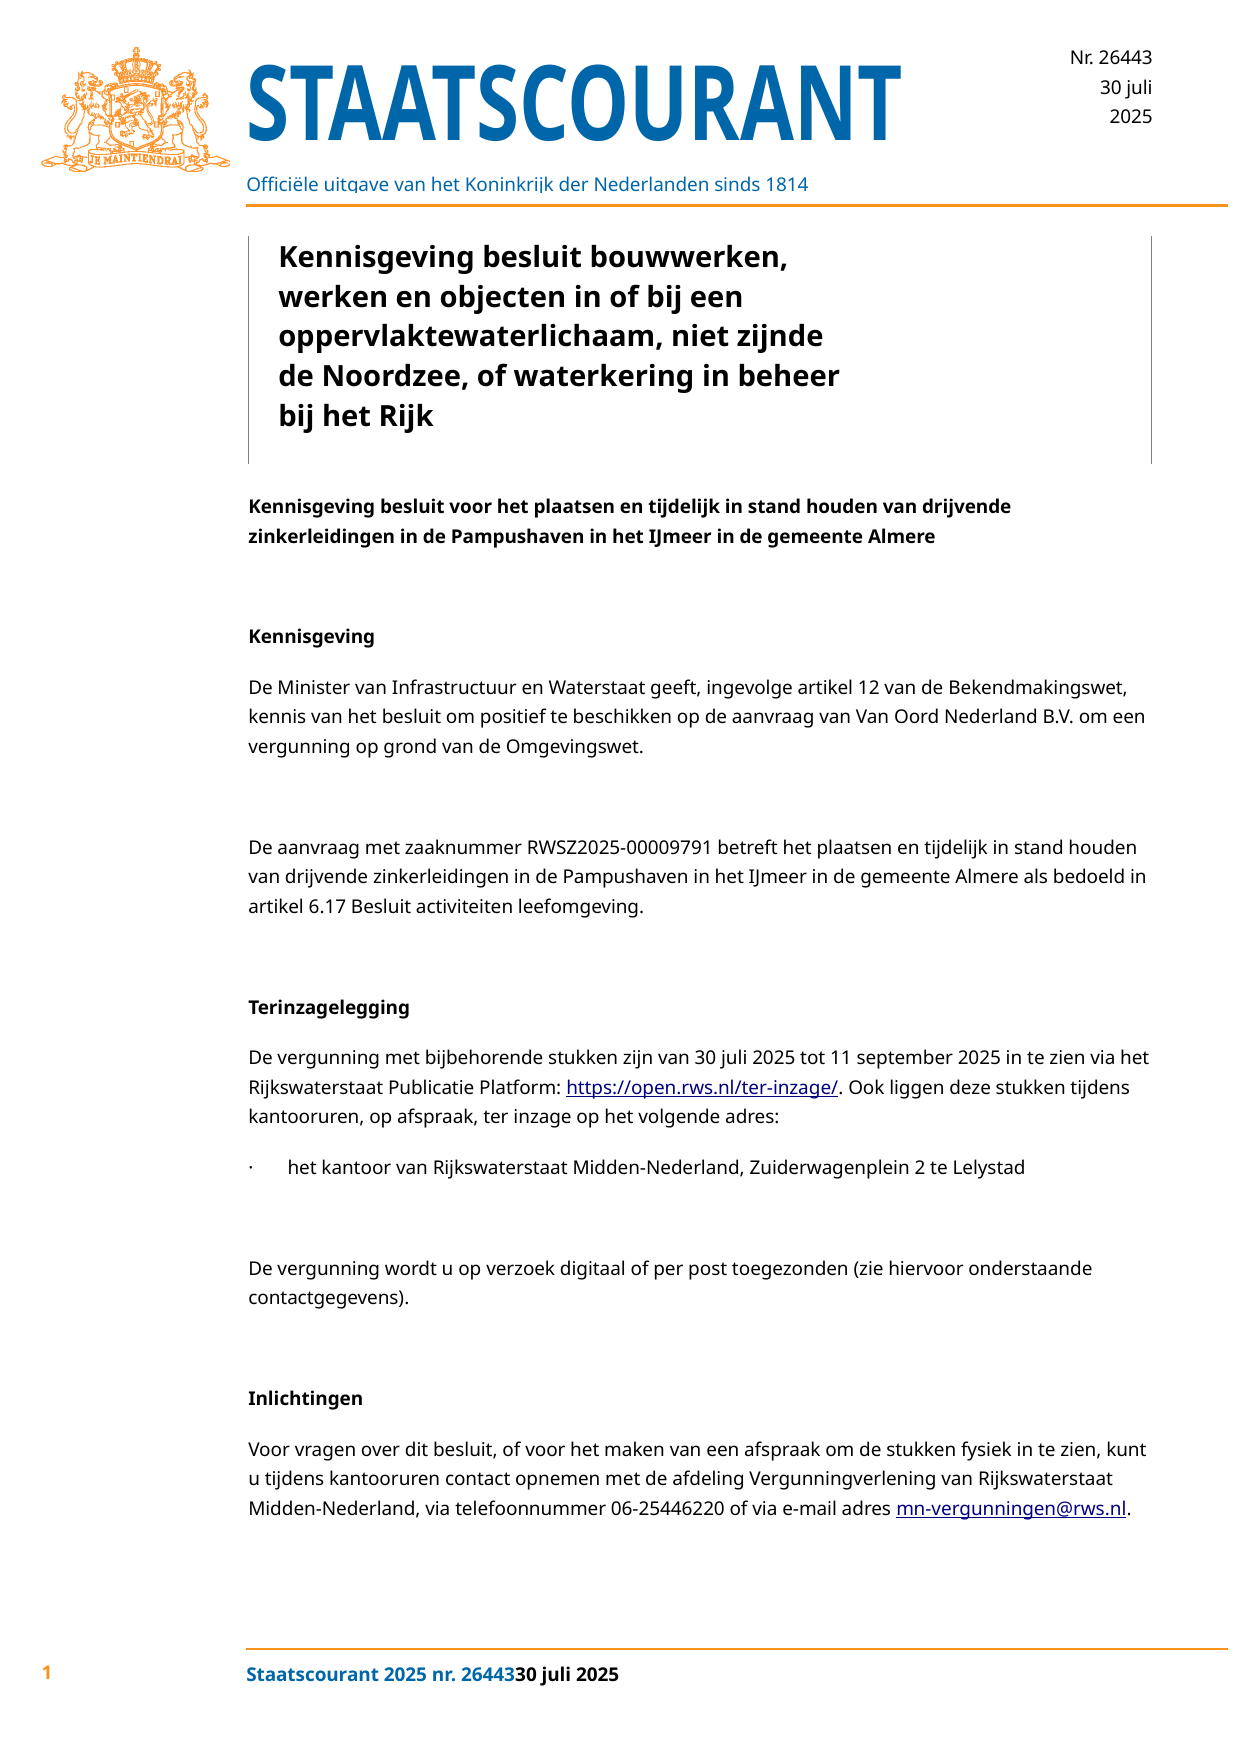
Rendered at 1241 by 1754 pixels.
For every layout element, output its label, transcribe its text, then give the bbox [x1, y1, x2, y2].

text Kennisgeving besluit voor het plaatsen en tijdelijk in stand houden van drijvende zinkerleidingen in de Pampushaven in het IJmeer in de gemeente Almere [248, 493, 1152, 549]
text Voor vragen over dit besluit, of voor het maken van een afspraak om de stukken fysiek in te zien, kunt u tijdens kantooruren contact opnemen met de afdeling Vergunningverlening van Rijkswaterstaat Midden-Nederland, via telefoonnummer 06-25446220 of via e-mail adres mn-vergunningen@rws.nl. [248, 1436, 1152, 1521]
picture [912, 236, 1090, 414]
table_header [850, 236, 912, 413]
table_header [850, 414, 1151, 464]
text De aanvraag met zaaknummer RWSZ2025-00009791 betreft het plaatsen en tijdelijk in stand houden van drijvende zinkerleidingen in de Pampushaven in het IJmeer in de gemeente Almere als bedoeld in artikel 6.17 Besluit activiteiten leefomgeving. [248, 834, 1152, 919]
table_header [1090, 236, 1151, 413]
text De vergunning met bijbehorende stukken zijn van 30 juli 2025 tot 11 september 2025 in te zien via het Rijkswaterstaat Publicatie Platform: https://open.rws.nl/ter-inzage/. Ook liggen deze stukken tijdens kantooruren, op afspraak, ter inzage op het volgende adres: [248, 1044, 1152, 1129]
table_header Kennisgeving besluit bouwwerken, werken en objecten in of bij een oppervlaktewaterlichaam, niet zijnde de Noordzee, of waterkering in beheer bij het Rijk [249, 236, 850, 464]
text Inlichtingen [248, 1385, 1152, 1411]
text De vergunning wordt u op verzoek digitaal of per post toegezonden (zie hiervoor onderstaande contactgegevens). [248, 1255, 1152, 1310]
text · het kantoor van Rijkswaterstaat Midden-Nederland, Zuiderwagenplein 2 te Lelystad [248, 1154, 1152, 1180]
text Kennisgeving [248, 624, 1152, 649]
picture [41, 47, 231, 172]
text Terinzagelegging [248, 994, 1152, 1020]
text De Minister van Infrastructuur en Waterstaat geeft, ingevolge artikel 12 van de Bekendmakingswet, kennis van het besluit om positief te beschikken op de aanvraag van Van Oord Nederland B.V. om een vergunning op grond van de Omgevingswet. [248, 674, 1152, 759]
